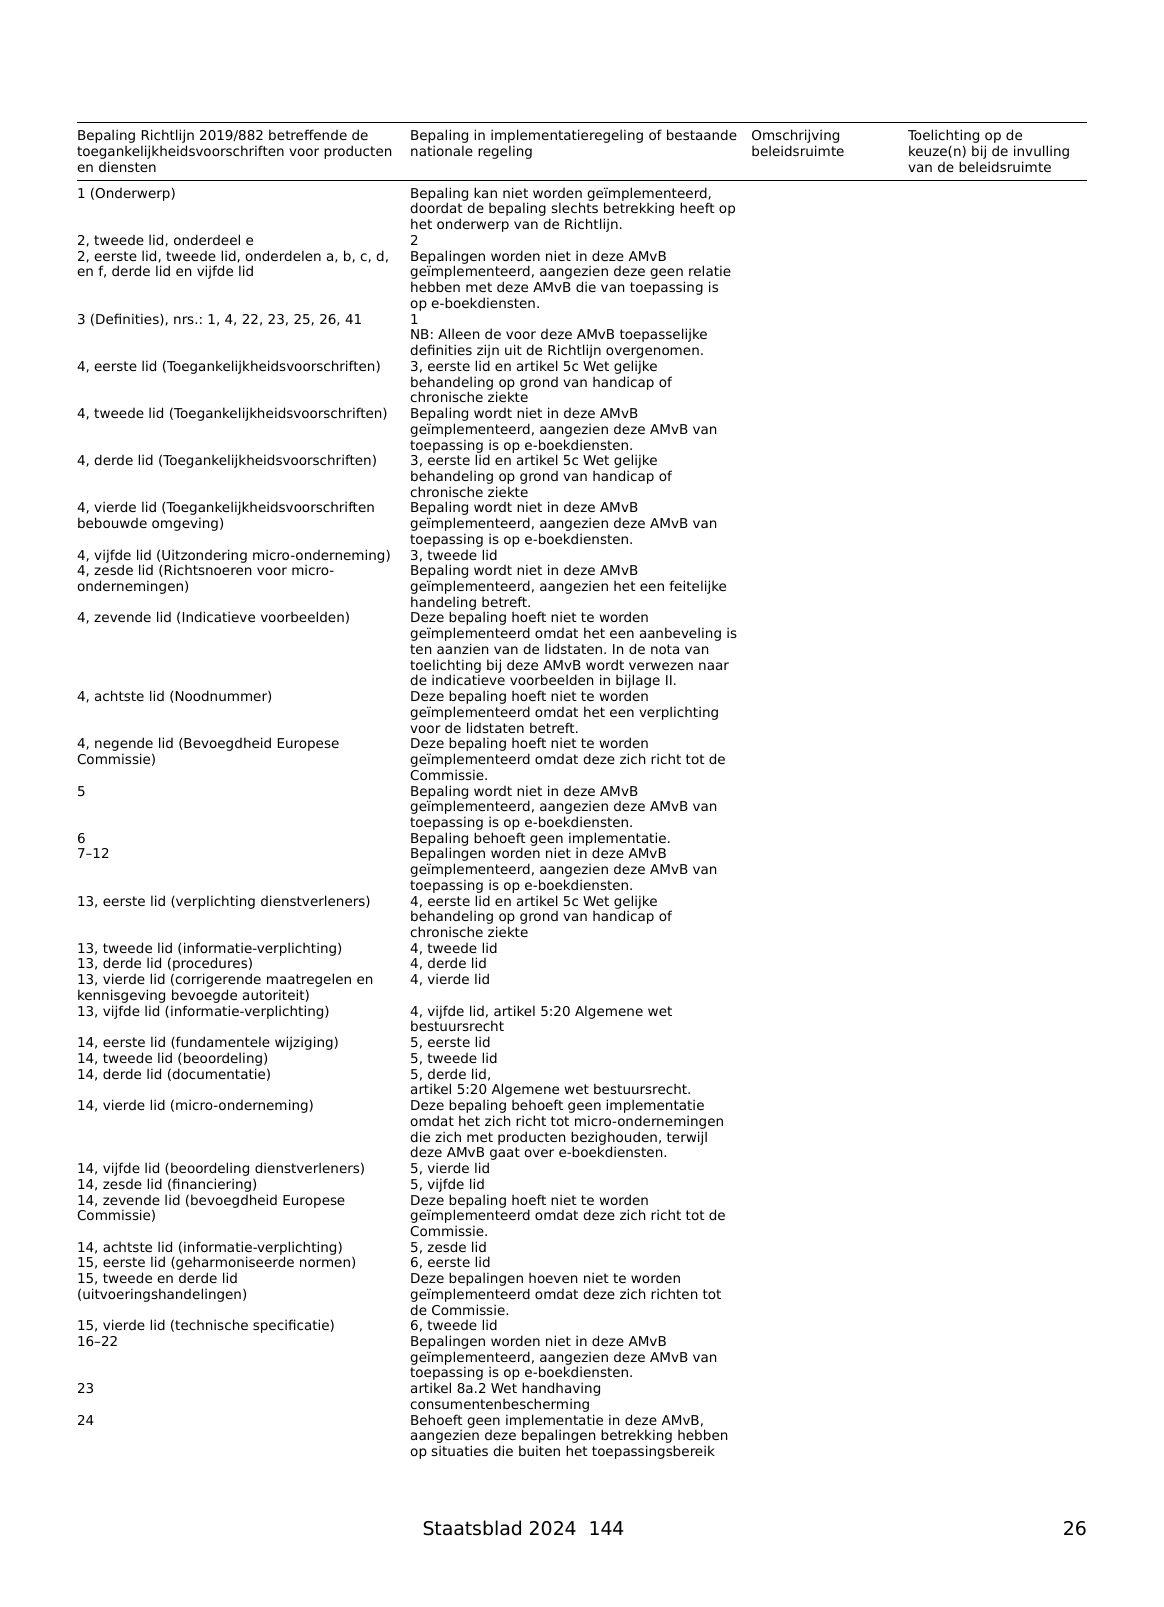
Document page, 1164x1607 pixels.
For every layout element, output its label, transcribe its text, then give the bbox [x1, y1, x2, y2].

table_cell [745, 1004, 902, 1035]
table_cell 4, derde lid (Toegankelijkheidsvoorschriften) [77, 453, 404, 500]
table_cell [745, 563, 902, 610]
table_cell [902, 548, 1087, 563]
table_cell 14, achtste lid (informatie-verplichting) [77, 1240, 404, 1255]
table_cell Deze bepaling hoeft niet te worden geïmplementeerd omdat deze zich richt tot de Commissie. [404, 736, 745, 783]
table_header Omschrijving beleidsruimte [745, 123, 902, 180]
table_cell [902, 1035, 1087, 1051]
table_cell 14, tweede lid (beoordeling) [77, 1051, 404, 1066]
table_cell 3 (Definities), nrs.: 1, 4, 22, 23, 25, 26, 41 [77, 311, 404, 359]
table_cell 14, zevende lid (bevoegdheid Europese Commissie) [77, 1192, 404, 1239]
table_cell [902, 783, 1087, 831]
table_cell 2, eerste lid, tweede lid, onderdelen a, b, c, d, en f, derde lid en vijfde lid [77, 249, 404, 311]
table_cell [902, 1161, 1087, 1177]
table_cell [745, 233, 902, 248]
table_cell [745, 846, 902, 893]
table_cell [902, 1177, 1087, 1192]
table_cell 5, vierde lid [404, 1161, 745, 1177]
table_cell [902, 1271, 1087, 1318]
table_cell [745, 1381, 902, 1412]
table_cell [902, 181, 1087, 233]
table_cell 24 [77, 1413, 404, 1460]
table_cell Deze bepaling hoeft niet te worden geïmplementeerd omdat het een aanbeveling is ten aanzien van de lidstaten. In de nota van toelichting bij deze AMvB wordt verwezen naar de indicatieve voorbeelden in bijlage II. [404, 610, 745, 689]
table_cell 4, achtste lid (Noodnummer) [77, 689, 404, 736]
table_cell [745, 1161, 902, 1177]
table_cell 4, tweede lid (Toegankelijkheidsvoorschriften) [77, 406, 404, 453]
table_cell Deze bepalingen hoeven niet te worden geïmplementeerd omdat deze zich richten tot de Commissie. [404, 1271, 745, 1318]
table_cell 3, eerste lid en artikel 5c Wet gelijke behandeling op grond van handicap of chronische ziekte [404, 359, 745, 406]
table_cell 5, vijfde lid [404, 1177, 745, 1192]
table_cell [745, 689, 902, 736]
table_cell Bepaling behoeft geen implementatie. [404, 831, 745, 846]
table_cell Bepalingen worden niet in deze AMvB geïmplementeerd, aangezien deze geen relatie hebben met deze AMvB die van toepassing is op e-boekdiensten. [404, 249, 745, 311]
table_cell 13, vierde lid (corrigerende maatregelen en kennisgeving bevoegde autoriteit) [77, 972, 404, 1003]
table_cell 4, vijfde lid (Uitzondering micro-onderneming) [77, 548, 404, 563]
table_cell 4, eerste lid (Toegankelijkheidsvoorschriften) [77, 359, 404, 406]
table_cell Bepalingen worden niet in deze AMvB geïmplementeerd, aangezien deze AMvB van toepassing is op e-boekdiensten. [404, 846, 745, 893]
table_cell [902, 736, 1087, 783]
table_cell [745, 1066, 902, 1098]
table_cell 2 [404, 233, 745, 248]
table_cell [902, 894, 1087, 941]
table_cell 14, eerste lid (fundamentele wijziging) [77, 1035, 404, 1051]
table_cell [745, 1413, 902, 1460]
table_cell Behoeft geen implementatie in deze AMvB, aangezien deze bepalingen betrekking hebben op situaties die buiten het toepassingsbereik [404, 1413, 745, 1460]
table_cell [745, 941, 902, 956]
table_cell Deze bepaling hoeft niet te worden geïmplementeerd omdat het een verplichting voor de lidstaten betreft. [404, 689, 745, 736]
table_cell [745, 1035, 902, 1051]
table_cell [745, 311, 902, 359]
table_cell 4, tweede lid [404, 941, 745, 956]
table_cell 4, negende lid (Bevoegdheid Europese Commissie) [77, 736, 404, 783]
table_cell [745, 249, 902, 311]
table_cell [745, 359, 902, 406]
table_cell 14, vierde lid (micro-onderneming) [77, 1098, 404, 1161]
table_cell 4, vijfde lid, artikel 5:20 Algemene wet bestuursrecht [404, 1004, 745, 1035]
table_cell Bepaling wordt niet in deze AMvB geïmplementeerd, aangezien deze AMvB van toepassing is op e-boekdiensten. [404, 783, 745, 831]
table_cell 14, vijfde lid (beoordeling dienstverleners) [77, 1161, 404, 1177]
table_cell 5, zesde lid [404, 1240, 745, 1255]
table_cell [902, 500, 1087, 547]
table_cell [902, 610, 1087, 689]
table_cell [745, 1098, 902, 1161]
table_cell Bepaling wordt niet in deze AMvB geïmplementeerd, aangezien deze AMvB van toepassing is op e-boekdiensten. [404, 500, 745, 547]
table_cell [902, 831, 1087, 846]
table_cell [745, 406, 902, 453]
table_cell [745, 972, 902, 1003]
table_cell 14, zesde lid (financiering) [77, 1177, 404, 1192]
table_cell [902, 1413, 1087, 1460]
table_header Toelichting op de keuze(n) bij de invulling van de beleidsruimte [902, 123, 1087, 180]
table_cell [745, 500, 902, 547]
table_cell 6, eerste lid [404, 1255, 745, 1271]
table_cell [902, 1066, 1087, 1098]
table_cell [902, 941, 1087, 956]
table_cell [745, 894, 902, 941]
table_cell [745, 181, 902, 233]
table_cell artikel 8a.2 Wet handhaving consumentenbescherming [404, 1381, 745, 1412]
table_cell Deze bepaling behoeft geen implementatie omdat het zich richt tot micro-ondernemingen die zich met producten bezighouden, terwijl deze AMvB gaat over e-boekdiensten. [404, 1098, 745, 1161]
table_cell 4, zevende lid (Indicatieve voorbeelden) [77, 610, 404, 689]
table_cell [745, 1240, 902, 1255]
table_cell [902, 1381, 1087, 1412]
table_cell [745, 831, 902, 846]
table_cell 13, vijfde lid (informatie-verplichting) [77, 1004, 404, 1035]
table_cell 15, tweede en derde lid (uitvoeringshandelingen) [77, 1271, 404, 1318]
table_cell [745, 453, 902, 500]
table_cell [745, 736, 902, 783]
table_cell 5, derde lid, artikel 5:20 Algemene wet bestuursrecht. [404, 1066, 745, 1098]
table_cell 2, tweede lid, onderdeel e [77, 233, 404, 248]
table_cell Bepaling kan niet worden geïmplementeerd, doordat de bepaling slechts betrekking heeft op het onderwerp van de Richtlijn. [404, 181, 745, 233]
table_cell [902, 563, 1087, 610]
table_cell [902, 1004, 1087, 1035]
table_cell [902, 846, 1087, 893]
table_cell 6, tweede lid [404, 1318, 745, 1334]
table_cell [902, 1240, 1087, 1255]
table_cell [745, 956, 902, 972]
table_cell [745, 610, 902, 689]
table_cell 7–12 [77, 846, 404, 893]
table_cell 3, tweede lid [404, 548, 745, 563]
table_cell 4, derde lid [404, 956, 745, 972]
table_cell [745, 783, 902, 831]
table_cell 4, vierde lid (Toegankelijkheidsvoorschriften bebouwde omgeving) [77, 500, 404, 547]
table_cell 13, eerste lid (verplichting dienstverleners) [77, 894, 404, 941]
table_cell 6 [77, 831, 404, 846]
table_cell [902, 1334, 1087, 1381]
table_cell 4, zesde lid (Richtsnoeren voor micro-ondernemingen) [77, 563, 404, 610]
table_cell 5 [77, 783, 404, 831]
table_cell [902, 972, 1087, 1003]
table_cell 16–22 [77, 1334, 404, 1381]
table_cell Bepaling wordt niet in deze AMvB geïmplementeerd, aangezien het een feitelijke handeling betreft. [404, 563, 745, 610]
table_cell [902, 1192, 1087, 1239]
table_cell Deze bepaling hoeft niet te worden geïmplementeerd omdat deze zich richt tot de Commissie. [404, 1192, 745, 1239]
table_cell 5, tweede lid [404, 1051, 745, 1066]
table_cell [745, 1255, 902, 1271]
table_cell [902, 1098, 1087, 1161]
table_cell [902, 233, 1087, 248]
table_cell 4, eerste lid en artikel 5c Wet gelijke behandeling op grond van handicap of chronische ziekte [404, 894, 745, 941]
table_cell 14, derde lid (documentatie) [77, 1066, 404, 1098]
table_cell [902, 1051, 1087, 1066]
table_cell [902, 956, 1087, 972]
table_cell 1 NB: Alleen de voor deze AMvB toepasselijke definities zijn uit de Richtlijn overgenomen. [404, 311, 745, 359]
table_cell 15, eerste lid (geharmoniseerde normen) [77, 1255, 404, 1271]
table_header Bepaling Richtlijn 2019/882 betreffende de toegankelijkheidsvoorschriften voor producten en diensten [77, 123, 404, 180]
table_cell Bepaling wordt niet in deze AMvB geïmplementeerd, aangezien deze AMvB van toepassing is op e-boekdiensten. [404, 406, 745, 453]
table_cell [902, 1255, 1087, 1271]
table_cell 4, vierde lid [404, 972, 745, 1003]
table_cell [902, 453, 1087, 500]
table_header Bepaling in implementatieregeling of bestaande nationale regeling [404, 123, 745, 180]
table_cell [902, 689, 1087, 736]
table_cell 13, tweede lid (informatie-verplichting) [77, 941, 404, 956]
table_cell 3, eerste lid en artikel 5c Wet gelijke behandeling op grond van handicap of chronische ziekte [404, 453, 745, 500]
table_cell [745, 1051, 902, 1066]
table_cell [902, 406, 1087, 453]
table_cell [902, 249, 1087, 311]
table_cell 13, derde lid (procedures) [77, 956, 404, 972]
table_cell [745, 548, 902, 563]
table_cell [745, 1192, 902, 1239]
table_cell Bepalingen worden niet in deze AMvB geïmplementeerd, aangezien deze AMvB van toepassing is op e-boekdiensten. [404, 1334, 745, 1381]
table_cell 5, eerste lid [404, 1035, 745, 1051]
table_cell 1 (Onderwerp) [77, 181, 404, 233]
table_cell [902, 311, 1087, 359]
table_cell [902, 1318, 1087, 1334]
table_cell [745, 1177, 902, 1192]
table_cell [745, 1334, 902, 1381]
table_cell [745, 1318, 902, 1334]
table_cell [745, 1271, 902, 1318]
table_cell 23 [77, 1381, 404, 1412]
table_cell 15, vierde lid (technische specificatie) [77, 1318, 404, 1334]
table_cell [902, 359, 1087, 406]
